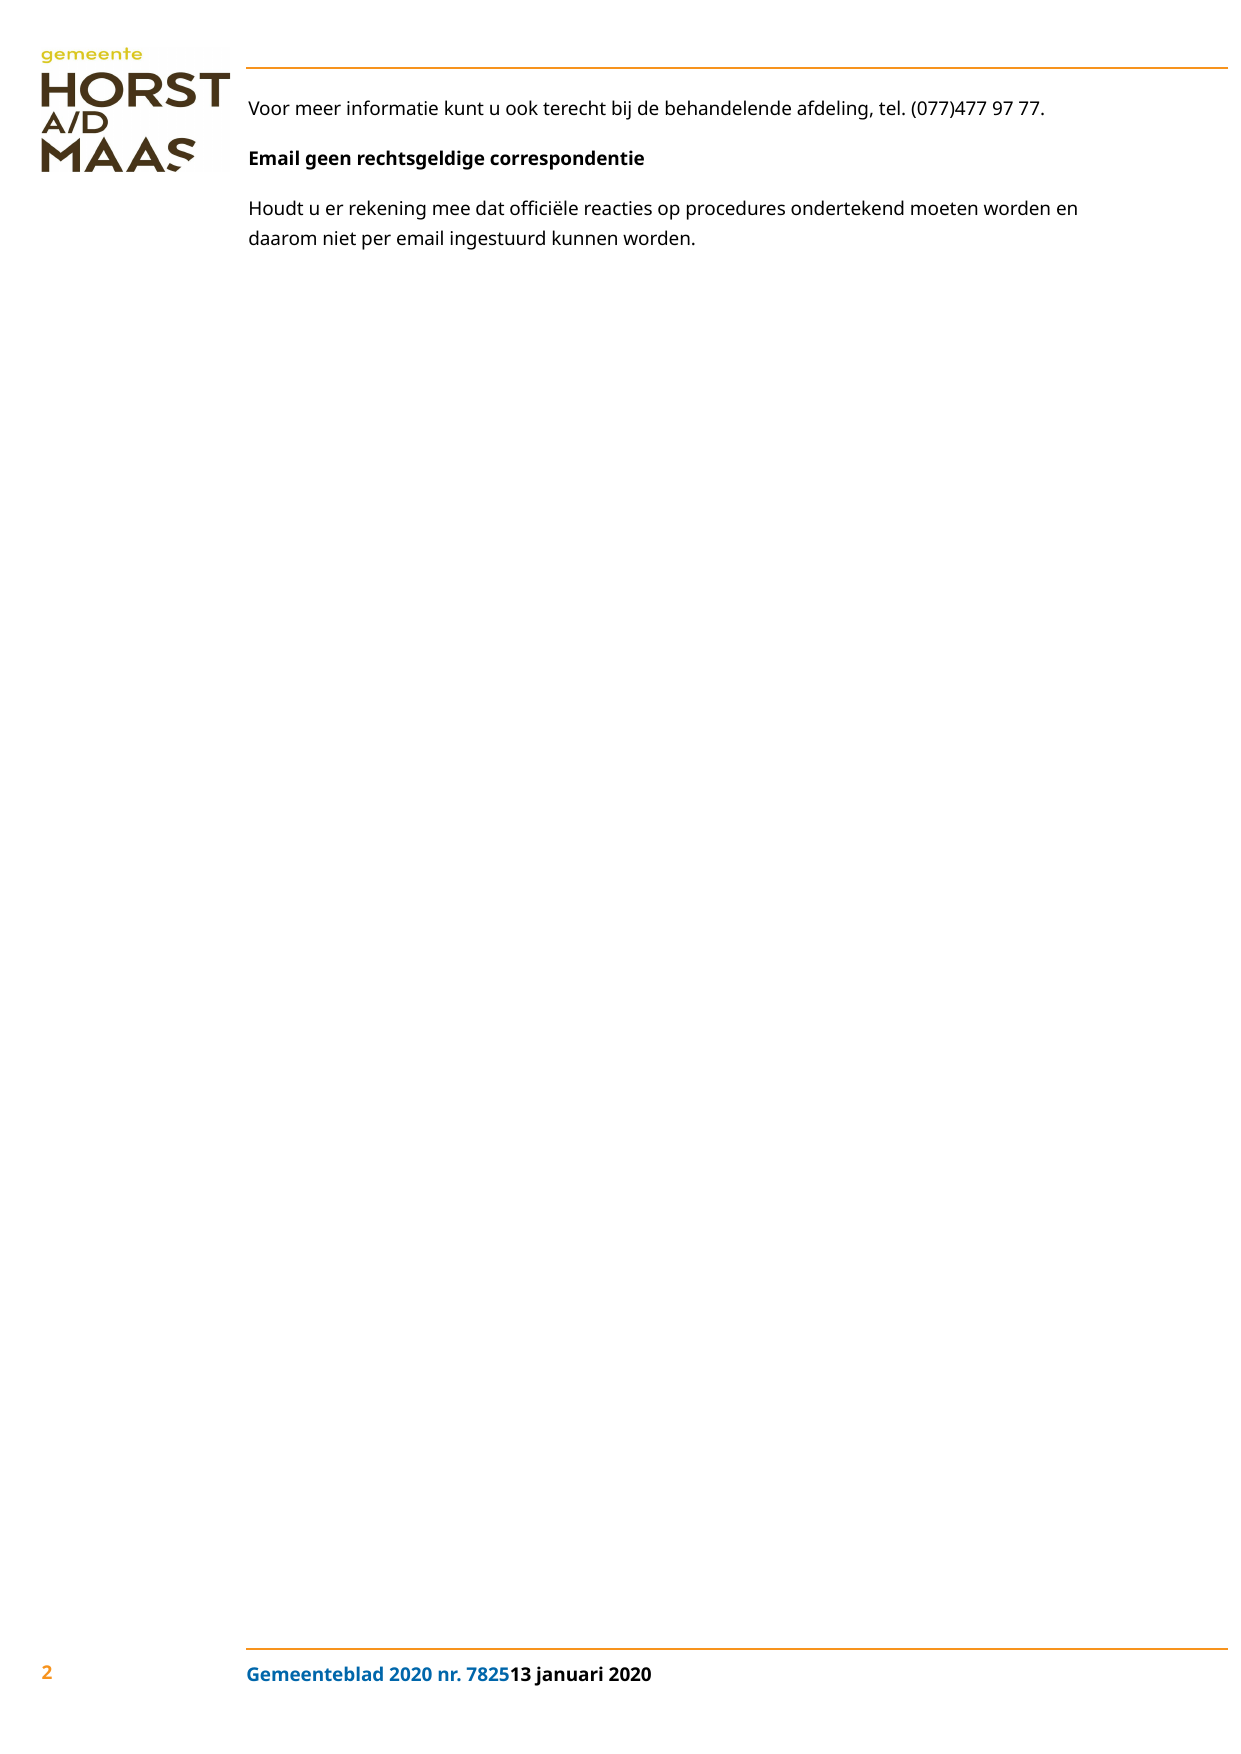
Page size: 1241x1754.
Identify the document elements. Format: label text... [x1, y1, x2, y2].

text Houdt u er rekening mee dat officiële reacties op procedures ondertekend moeten worden en daarom niet per email ingestuurd kunnen worden. [248, 196, 1152, 251]
text Voor meer informatie kunt u ook terecht bij de behandelende afdeling, tel. (077)477 97 77. [248, 95, 1152, 121]
picture [41, 47, 231, 172]
text Email geen rechtsgeldige correspondentie [248, 145, 1152, 171]
